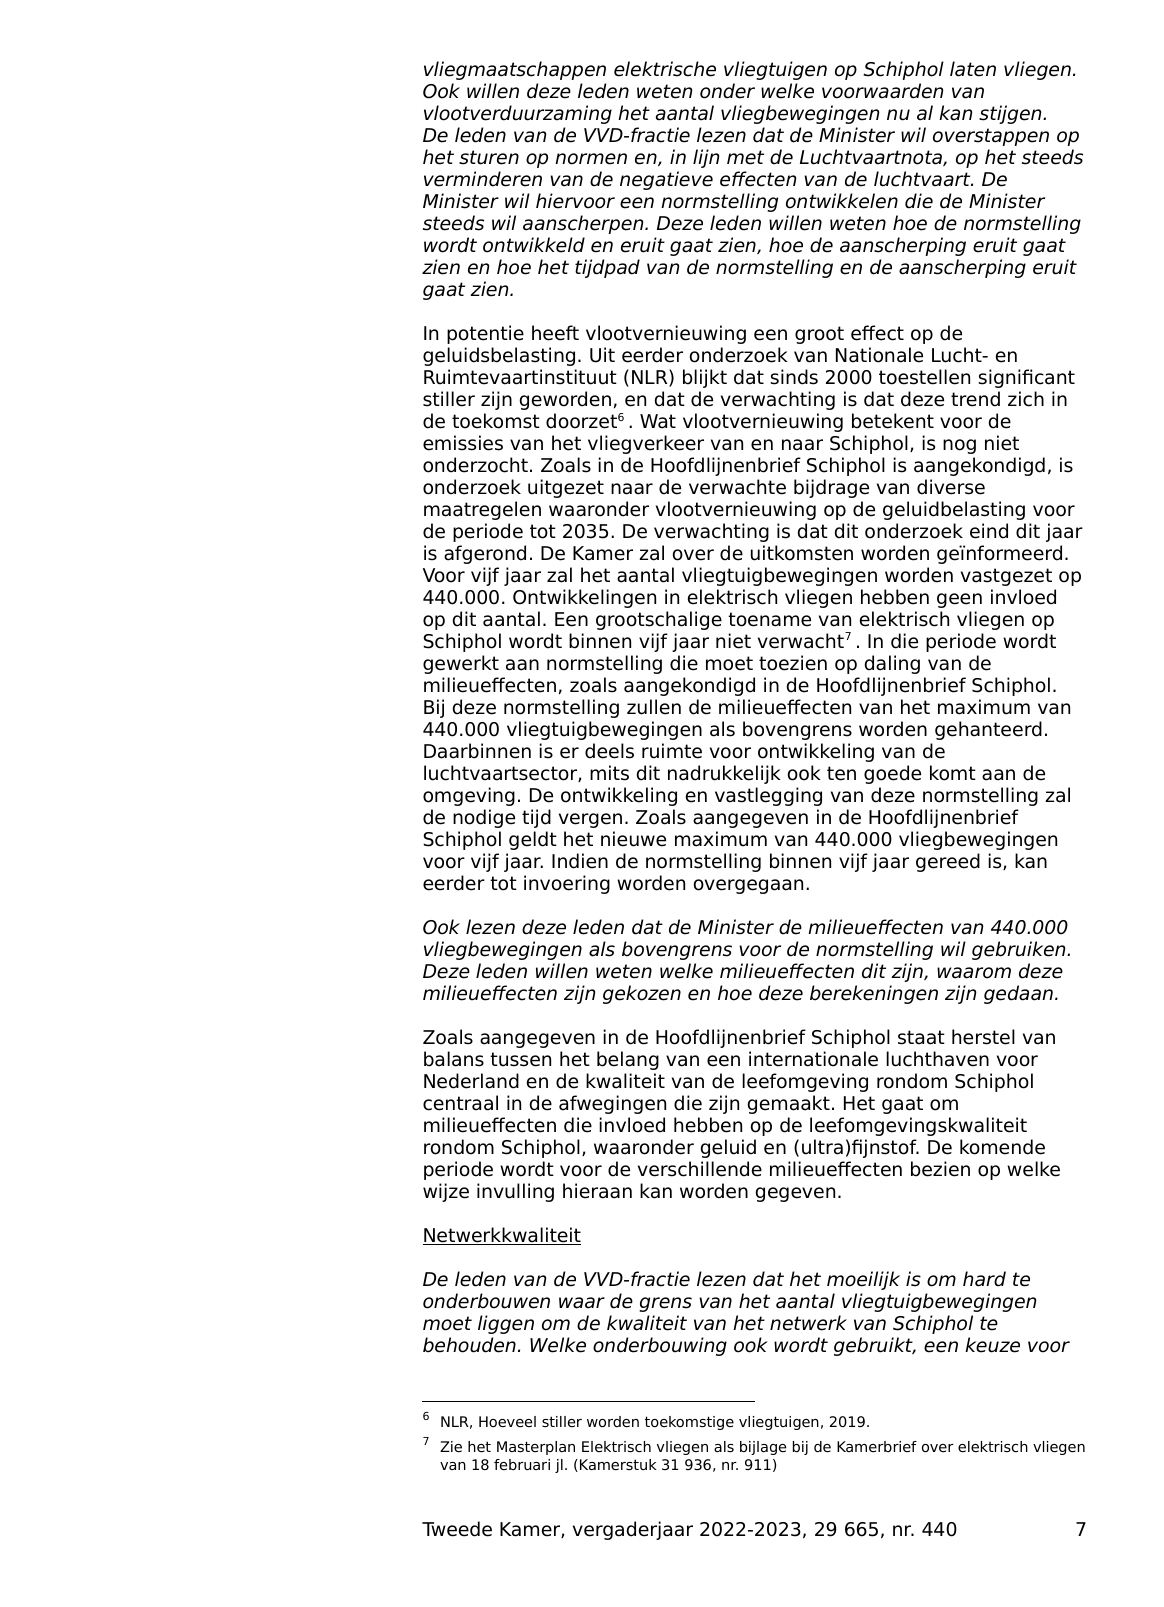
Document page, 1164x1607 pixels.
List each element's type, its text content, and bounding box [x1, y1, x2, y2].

text Zoals aangegeven in de Hoofdlijnenbrief Schiphol staat herstel van balans tussen het belang van een internationale luchthaven voor Nederland en de kwaliteit van de leefomgeving rondom Schiphol centraal in de afwegingen die zijn gemaakt. Het gaat om milieueffecten die invloed hebben op de leefomgevingskwaliteit rondom Schiphol, waaronder geluid en (ultra)fijnstof. De komende periode wordt voor de verschillende milieueffecten bezien op welke wijze invulling hieraan kan worden gegeven. [422, 1027, 1087, 1203]
text De leden van de VVD-fractie lezen dat het moeilijk is om hard te onderbouwen waar de grens van het aantal vliegtuigbewegingen moet liggen om de kwaliteit van het netwerk van Schiphol te behouden. Welke onderbouwing ook wordt gebruikt, een keuze voor [422, 1269, 1087, 1357]
text NLR, Hoeveel stiller worden toekomstige vliegtuigen, 2019. [422, 1410, 1087, 1432]
text In potentie heeft vlootvernieuwing een groot effect op de geluidsbelasting. Uit eerder onderzoek van Nationale Lucht- en Ruimtevaartinstituut (NLR) blijkt dat sinds 2000 toestellen significant stiller zijn geworden, en dat de verwachting is dat deze trend zich in de toekomst doorzet. Wat vlootvernieuwing betekent voor de emissies van het vliegverkeer van en naar Schiphol, is nog niet onderzocht. Zoals in de Hoofdlijnenbrief Schiphol is aangekondigd, is onderzoek uitgezet naar de verwachte bijdrage van diverse maatregelen waaronder vlootvernieuwing op de geluidbelasting voor de periode tot 2035. De verwachting is dat dit onderzoek eind dit jaar is afgerond. De Kamer zal over de uitkomsten worden geïnformeerd. Voor vijf jaar zal het aantal vliegtuigbewegingen worden vastgezet op 440.000. Ontwikkelingen in elektrisch vliegen hebben geen invloed op dit aantal. Een grootschalige toename van elektrisch vliegen op Schiphol wordt binnen vijf jaar niet verwacht. In die periode wordt gewerkt aan normstelling die moet toezien op daling van de milieueffecten, zoals aangekondigd in de Hoofdlijnenbrief Schiphol. Bij deze normstelling zullen de milieueffecten van het maximum van 440.000 vliegtuigbewegingen als bovengrens worden gehanteerd. Daarbinnen is er deels ruimte voor ontwikkeling van de luchtvaartsector, mits dit nadrukkelijk ook ten goede komt aan de omgeving. De ontwikkeling en vastlegging van deze normstelling zal de nodige tijd vergen. Zoals aangegeven in de Hoofdlijnenbrief Schiphol geldt het nieuwe maximum van 440.000 vliegbewegingen voor vijf jaar. Indien de normstelling binnen vijf jaar gereed is, kan eerder tot invoering worden overgegaan. [422, 323, 1087, 894]
text De leden van de VVD-fractie lezen dat de Minister wil overstappen op het sturen op normen en, in lijn met de Luchtvaartnota, op het steeds verminderen van de negatieve effecten van de luchtvaart. De Minister wil hiervoor een normstelling ontwikkelen die de Minister steeds wil aanscherpen. Deze leden willen weten hoe de normstelling wordt ontwikkeld en eruit gaat zien, hoe de aanscherping eruit gaat zien en hoe het tijdpad van de normstelling en de aanscherping eruit gaat zien. [422, 125, 1087, 301]
subtitle Netwerkkwaliteit [422, 1225, 1087, 1247]
text Ook lezen deze leden dat de Minister de milieueffecten van 440.000 vliegbewegingen als bovengrens voor de normstelling wil gebruiken. Deze leden willen weten welke milieueffecten dit zijn, waarom deze milieueffecten zijn gekozen en hoe deze berekeningen zijn gedaan. [422, 917, 1087, 1004]
text vliegmaatschappen elektrische vliegtuigen op Schiphol laten vliegen. Ook willen deze leden weten onder welke voorwaarden van vlootverduurzaming het aantal vliegbewegingen nu al kan stijgen. [422, 59, 1087, 125]
text Zie het Masterplan Elektrisch vliegen als bijlage bij de Kamerbrief over elektrisch vliegen van 18 februari jl. (Kamerstuk 31 936, nr. 911) [422, 1435, 1087, 1474]
